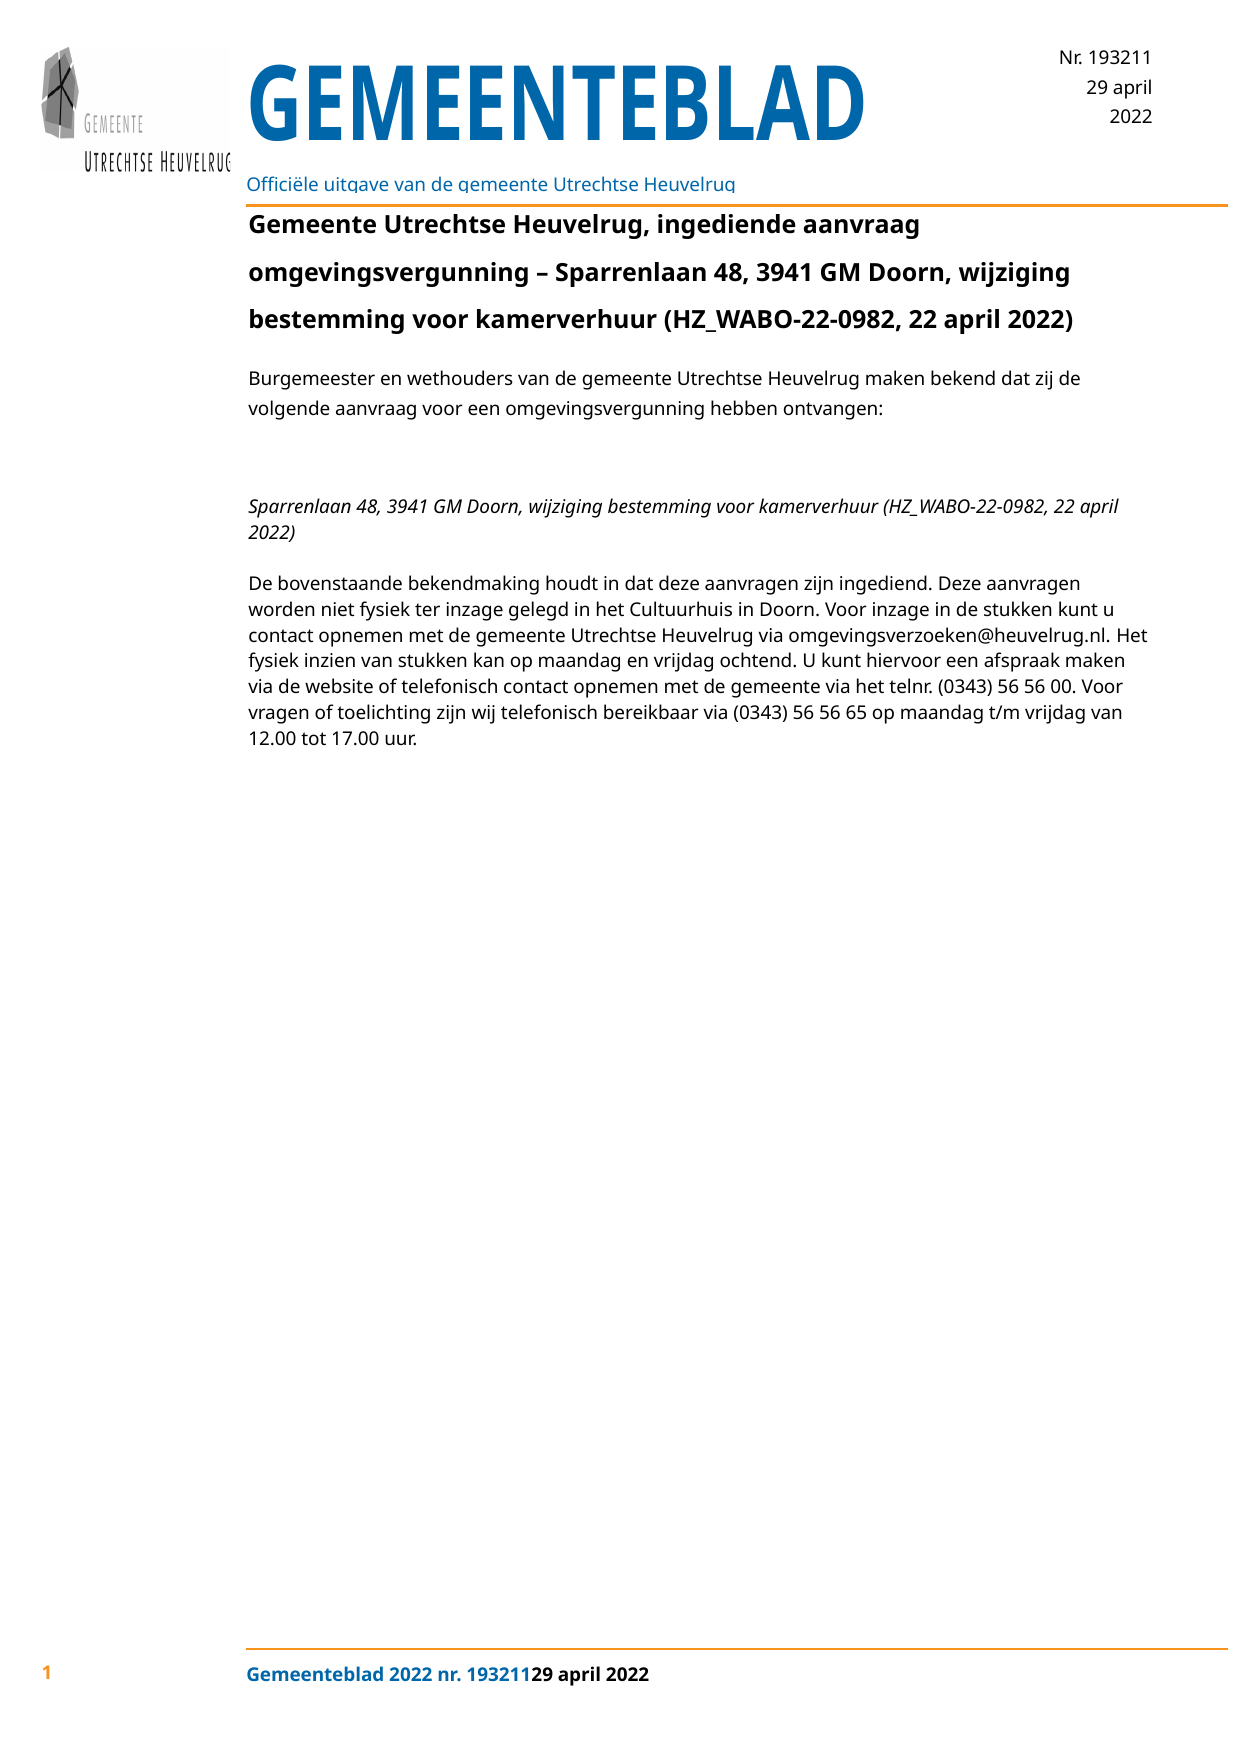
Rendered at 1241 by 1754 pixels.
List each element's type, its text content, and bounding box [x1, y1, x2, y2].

text Gemeente Utrechtse Heuvelrug, ingediende aanvraag omgevingsvergunning – Sparrenlaan 48, 3941 GM Doorn, wijziging bestemming voor kamerverhuur (HZ_WABO-22-0982, 22 april 2022) [248, 207, 1152, 336]
text Sparrenlaan 48, 3941 GM Doorn, wijziging bestemming voor kamerverhuur (HZ_WABO-22-0982, 22 april 2022) [248, 493, 1152, 545]
text Burgemeester en wethouders van de gemeente Utrechtse Heuvelrug maken bekend dat zij de volgende aanvraag voor een omgevingsvergunning hebben ontvangen: [248, 366, 1152, 421]
text De bovenstaande bekendmaking houdt in dat deze aanvragen zijn ingediend. Deze aanvragen worden niet fysiek ter inzage gelegd in het Cultuurhuis in Doorn. Voor inzage in de stukken kunt u contact opnemen met de gemeente Utrechtse Heuvelrug via omgevingsverzoeken@heuvelrug.nl. Het fysiek inzien van stukken kan op maandag en vrijdag ochtend. U kunt hiervoor een afspraak maken via de website of telefonisch contact opnemen met de gemeente via het telnr. (0343) 56 56 00. Voor vragen of toelichting zijn wij telefonisch bereikbaar via (0343) 56 56 65 op maandag t/m vrijdag van 12.00 tot 17.00 uur. [248, 571, 1152, 751]
picture [41, 47, 231, 172]
